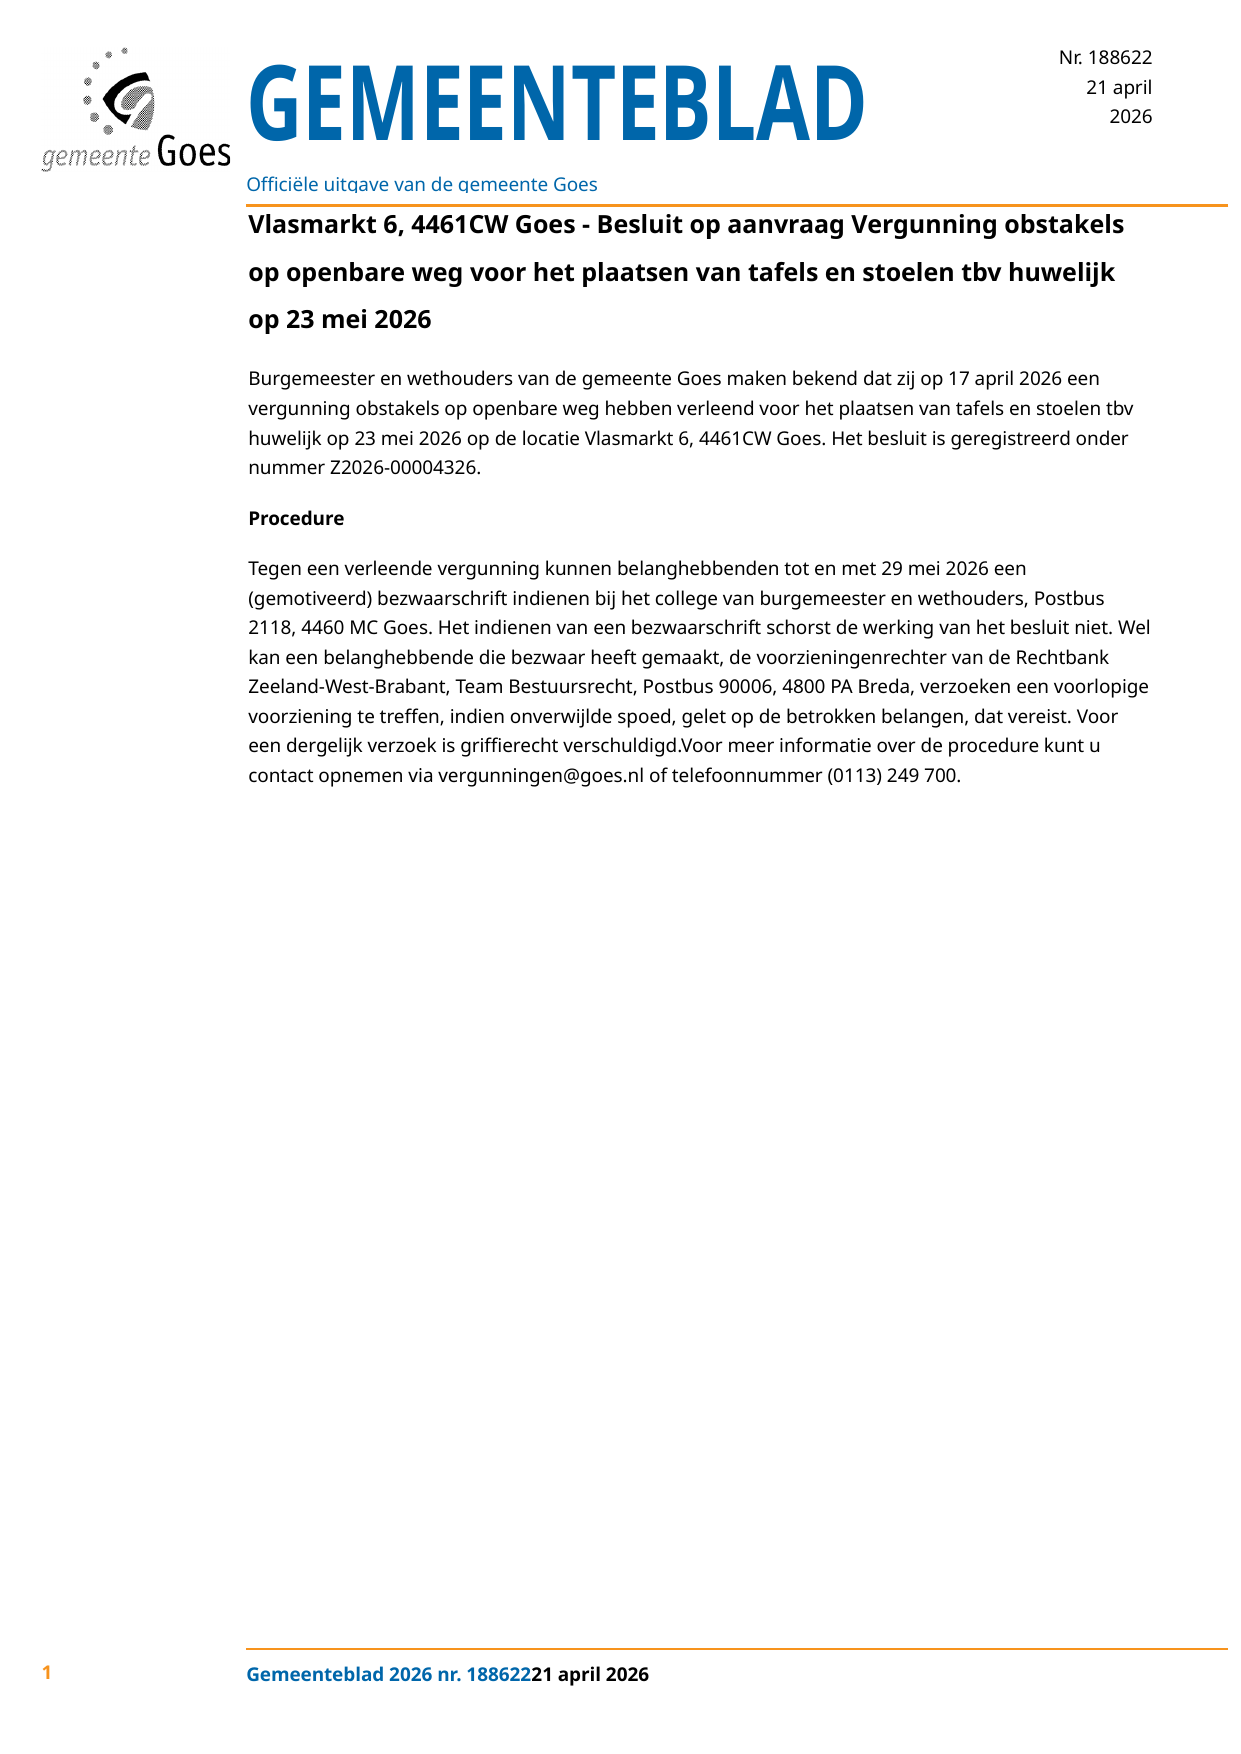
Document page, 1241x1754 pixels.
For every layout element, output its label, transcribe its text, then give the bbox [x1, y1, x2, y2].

text Procedure [248, 505, 1152, 530]
picture [41, 47, 231, 172]
text Burgemeester en wethouders van de gemeente Goes maken bekend dat zij op 17 april 2026 een vergunning obstakels op openbare weg hebben verleend voor het plaatsen van tafels en stoelen tbv huwelijk op 23 mei 2026 op de locatie Vlasmarkt 6, 4461CW Goes. Het besluit is geregistreerd onder nummer Z2026-00004326. [248, 366, 1152, 480]
text Vlasmarkt 6, 4461CW Goes - Besluit op aanvraag Vergunning obstakels op openbare weg voor het plaatsen van tafels en stoelen tbv huwelijk op 23 mei 2026 [248, 207, 1152, 336]
text Tegen een verleende vergunning kunnen belanghebbenden tot en met 29 mei 2026 een (gemotiveerd) bezwaarschrift indienen bij het college van burgemeester en wethouders, Postbus 2118, 4460 MC Goes. Het indienen van een bezwaarschrift schorst de werking van het besluit niet. Wel kan een belanghebbende die bezwaar heeft gemaakt, de voorzieningenrechter van de Rechtbank Zeeland-West-Brabant, Team Bestuursrecht, Postbus 90006, 4800 PA Breda, verzoeken een voorlopige voorziening te treffen, indien onverwijlde spoed, gelet op de betrokken belangen, dat vereist. Voor een dergelijk verzoek is griffierecht verschuldigd.Voor meer informatie over de procedure kunt u contact opnemen via vergunningen@goes.nl of telefoonnummer (0113) 249 700. [248, 555, 1152, 788]
